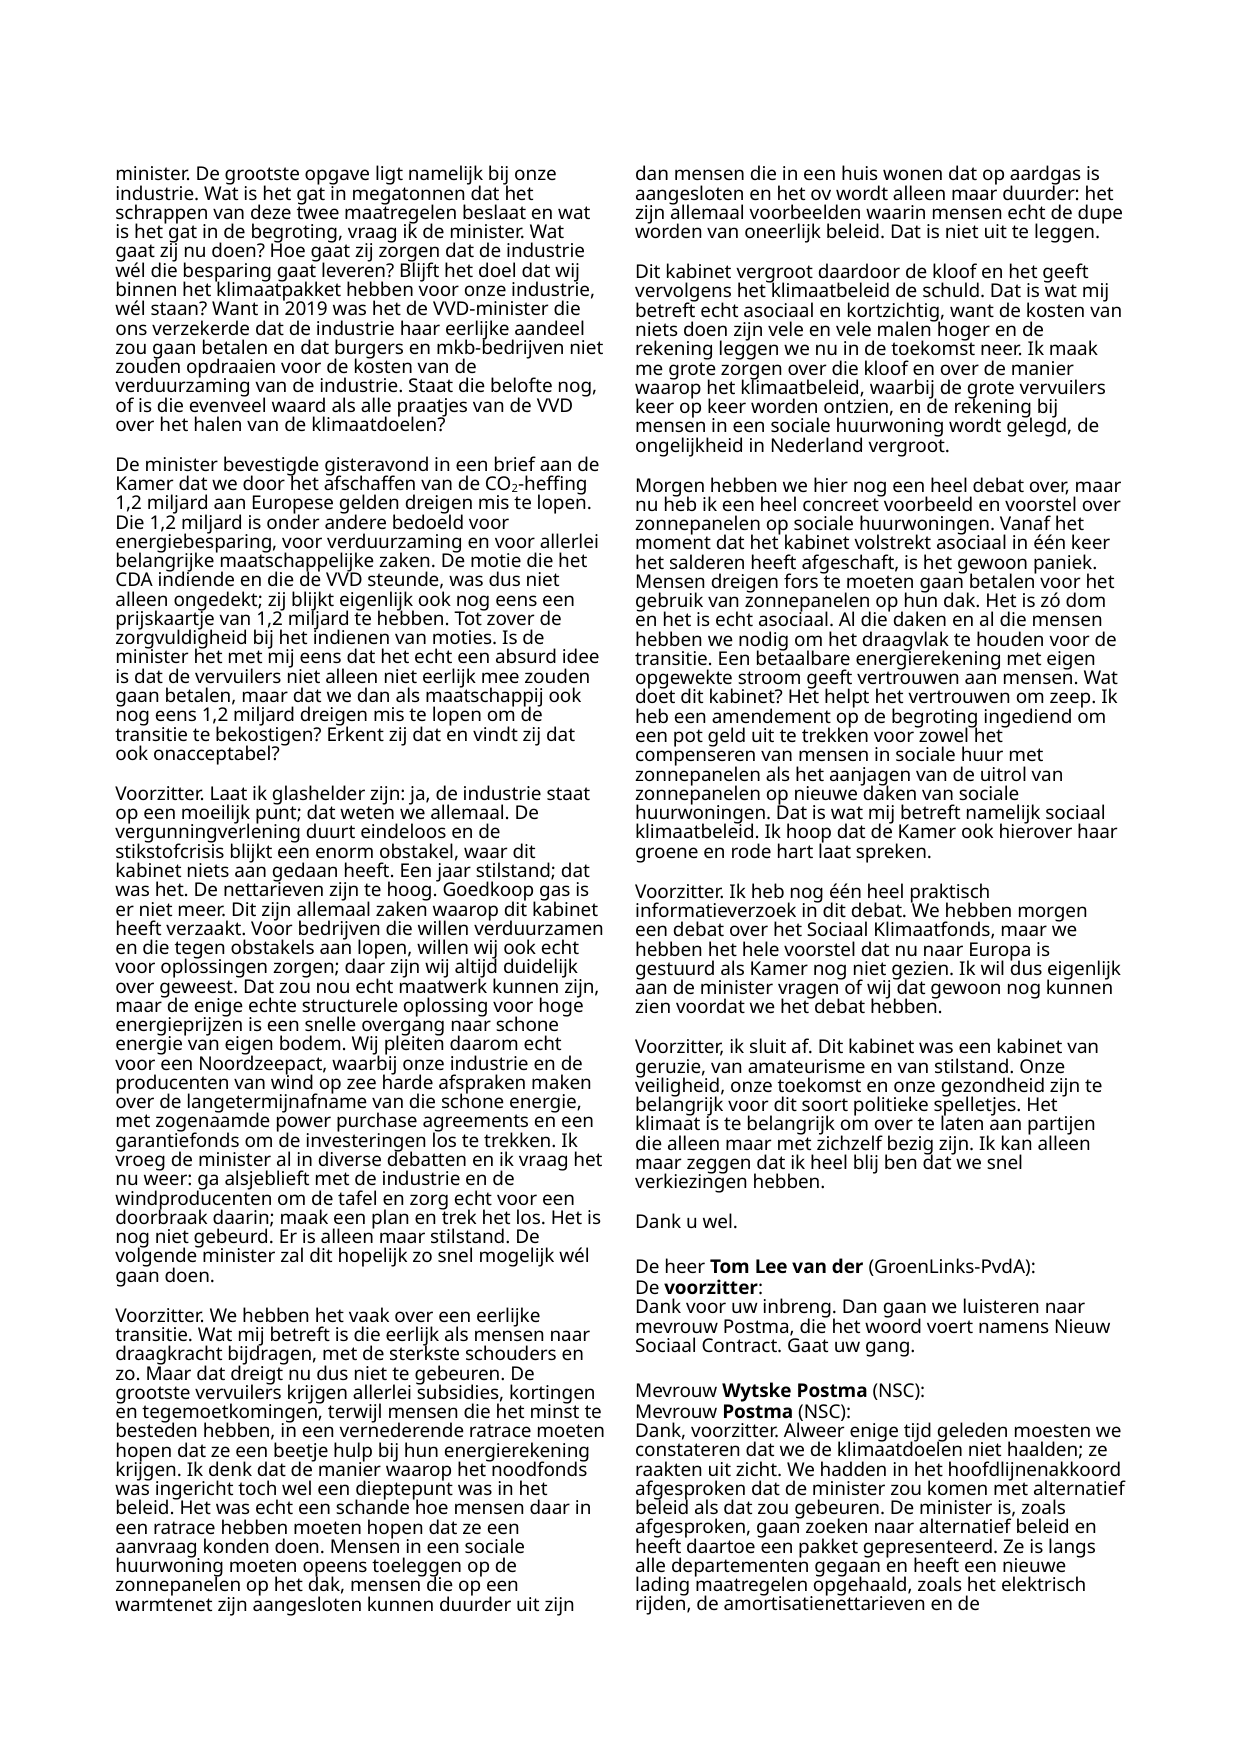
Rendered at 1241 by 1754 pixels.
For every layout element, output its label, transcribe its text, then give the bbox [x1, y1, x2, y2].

text Voorzitter, ik sluit af. Dit kabinet was een kabinet van geruzie, van amateurisme en van stilstand. Onze veiligheid, onze toekomst en onze gezondheid zijn te belangrijk voor dit soort politieke spelletjes. Het klimaat is te belangrijk om over te laten aan partijen die alleen maar met zichzelf bezig zijn. Ik kan alleen maar zeggen dat ik heel blij ben dat we snel verkiezingen hebben. [635, 1038, 1125, 1192]
text Voorzitter. Laat ik glashelder zijn: ja, de industrie staat op een moeilijk punt; dat weten we allemaal. De vergunningverlening duurt eindeloos en de stikstofcrisis blijkt een enorm obstakel, waar dit kabinet niets aan gedaan heeft. Een jaar stilstand; dat was het. De nettarieven zijn te hoog. Goedkoop gas is er niet meer. Dit zijn allemaal zaken waarop dit kabinet heeft verzaakt. Voor bedrijven die willen verduurzamen en die tegen obstakels aan lopen, willen wij ook echt voor oplossingen zorgen; daar zijn wij altijd duidelijk over geweest. Dat zou nou echt maatwerk kunnen zijn, maar de enige echte structurele oplossing voor hoge energieprijzen is een snelle overgang naar schone energie van eigen bodem. Wij pleiten daarom echt voor een Noordzeepact, waarbij onze industrie en de producenten van wind op zee harde afspraken maken over de langetermijnafname van die schone energie, met zogenaamde power purchase agreements en een garantiefonds om de investeringen los te trekken. Ik vroeg de minister al in diverse debatten en ik vraag het nu weer: ga alsjeblieft met de industrie en de windproducenten om de tafel en zorg echt voor een doorbraak daarin; maak een plan en trek het los. Het is nog niet gebeurd. Er is alleen maar stilstand. De volgende minister zal dit hopelijk zo snel mogelijk wél gaan doen. [115, 785, 605, 1286]
text Dank, voorzitter. Alweer enige tijd geleden moesten we constateren dat we de klimaatdoelen niet haalden; ze raakten uit zicht. We hadden in het hoofdlijnenakkoord afgesproken dat de minister zou komen met alternatief beleid als dat zou gebeuren. De minister is, zoals afgesproken, gaan zoeken naar alternatief beleid en heeft daartoe een pakket gepresenteerd. Ze is langs alle departementen gegaan en heeft een nieuwe lading maatregelen opgehaald, zoals het elektrisch rijden, de amortisatienettarieven en de [635, 1422, 1125, 1615]
text Mevrouw Postma (NSC): [635, 1403, 1125, 1422]
text Morgen hebben we hier nog een heel debat over, maar nu heb ik een heel concreet voorbeeld en voorstel over zonnepanelen op sociale huurwoningen. Vanaf het moment dat het kabinet volstrekt asociaal in één keer het salderen heeft afgeschaft, is het gewoon paniek. Mensen dreigen fors te moeten gaan betalen voor het gebruik van zonnepanelen op hun dak. Het is zó dom en het is echt asociaal. Al die daken en al die mensen hebben we nodig om het draagvlak te houden voor de transitie. Een betaalbare energierekening met eigen opgewekte stroom geeft vertrouwen aan mensen. Wat doet dit kabinet? Het helpt het vertrouwen om zeep. Ik heb een amendement op de begroting ingediend om een pot geld uit te trekken voor zowel het compenseren van mensen in sociale huur met zonnepanelen als het aanjagen van de uitrol van zonnepanelen op nieuwe daken van sociale huurwoningen. Dat is wat mij betreft namelijk sociaal klimaatbeleid. Ik hoop dat de Kamer ook hierover haar groene en rode hart laat spreken. [635, 477, 1125, 862]
text De voorzitter: [635, 1279, 1125, 1298]
text Mevrouw Wytske Postma (NSC): [635, 1377, 1125, 1403]
text dan mensen die in een huis wonen dat op aardgas is aangesloten en het ov wordt alleen maar duurder: het zijn allemaal voorbeelden waarin mensen echt de dupe worden van oneerlijk beleid. Dat is niet uit te leggen. [635, 165, 1125, 242]
text De heer Tom Lee van der (GroenLinks-PvdA): [635, 1253, 1125, 1279]
text De minister bevestigde gisteravond in een brief aan de Kamer dat we door het afschaffen van de CO2-heffing 1,2 miljard aan Europese gelden dreigen mis te lopen. Die 1,2 miljard is onder andere bedoeld voor energiebesparing, voor verduurzaming en voor allerlei belangrijke maatschappelijke zaken. De motie die het CDA indiende en die de VVD steunde, was dus niet alleen ongedekt; zij blijkt eigenlijk ook nog eens een prijskaartje van 1,2 miljard te hebben. Tot zover de zorgvuldigheid bij het indienen van moties. Is de minister het met mij eens dat het echt een absurd idee is dat de vervuilers niet alleen niet eerlijk mee zouden gaan betalen, maar dat we dan als maatschappij ook nog eens 1,2 miljard dreigen mis te lopen om de transitie te bekostigen? Erkent zij dat en vindt zij dat ook onacceptabel? [115, 456, 605, 764]
text minister. De grootste opgave ligt namelijk bij onze industrie. Wat is het gat in megatonnen dat het schrappen van deze twee maatregelen beslaat en wat is het gat in de begroting, vraag ik de minister. Wat gaat zij nu doen? Hoe gaat zij zorgen dat de industrie wél die besparing gaat leveren? Blijft het doel dat wij binnen het klimaatpakket hebben voor onze industrie, wél staan? Want in 2019 was het de VVD-minister die ons verzekerde dat de industrie haar eerlijke aandeel zou gaan betalen en dat burgers en mkb-bedrijven niet zouden opdraaien voor de kosten van de verduurzaming van de industrie. Staat die belofte nog, of is die evenveel waard als alle praatjes van de VVD over het halen van de klimaatdoelen? [115, 165, 605, 435]
text Dank u wel. [635, 1213, 1125, 1232]
text Dank voor uw inbreng. Dan gaan we luisteren naar mevrouw Postma, die het woord voert namens Nieuw Sociaal Contract. Gaat uw gang. [635, 1298, 1125, 1356]
text Voorzitter. We hebben het vaak over een eerlijke transitie. Wat mij betreft is die eerlijk als mensen naar draagkracht bijdragen, met de sterkste schouders en zo. Maar dat dreigt nu dus niet te gebeuren. De grootste vervuilers krijgen allerlei subsidies, kortingen en tegemoetkomingen, terwijl mensen die het minst te besteden hebben, in een vernederende ratrace moeten hopen dat ze een beetje hulp bij hun energierekening krijgen. Ik denk dat de manier waarop het noodfonds was ingericht toch wel een dieptepunt was in het beleid. Het was echt een schande hoe mensen daar in een ratrace hebben moeten hopen dat ze een aanvraag konden doen. Mensen in een sociale huurwoning moeten opeens toeleggen op de zonnepanelen op het dak, mensen die op een warmtenet zijn aangesloten kunnen duurder uit zijn [115, 1307, 605, 1615]
text Dit kabinet vergroot daardoor de kloof en het geeft vervolgens het klimaatbeleid de schuld. Dat is wat mij betreft echt asociaal en kortzichtig, want de kosten van niets doen zijn vele en vele malen hoger en de rekening leggen we nu in de toekomst neer. Ik maak me grote zorgen over die kloof en over de manier waarop het klimaatbeleid, waarbij de grote vervuilers keer op keer worden ontzien, en de rekening bij mensen in een sociale huurwoning wordt gelegd, de ongelijkheid in Nederland vergroot. [635, 263, 1125, 456]
text Voorzitter. Ik heb nog één heel praktisch informatieverzoek in dit debat. We hebben morgen een debat over het Sociaal Klimaatfonds, maar we hebben het hele voorstel dat nu naar Europa is gestuurd als Kamer nog niet gezien. Ik wil dus eigenlijk aan de minister vragen of wij dat gewoon nog kunnen zien voordat we het debat hebben. [635, 883, 1125, 1018]
